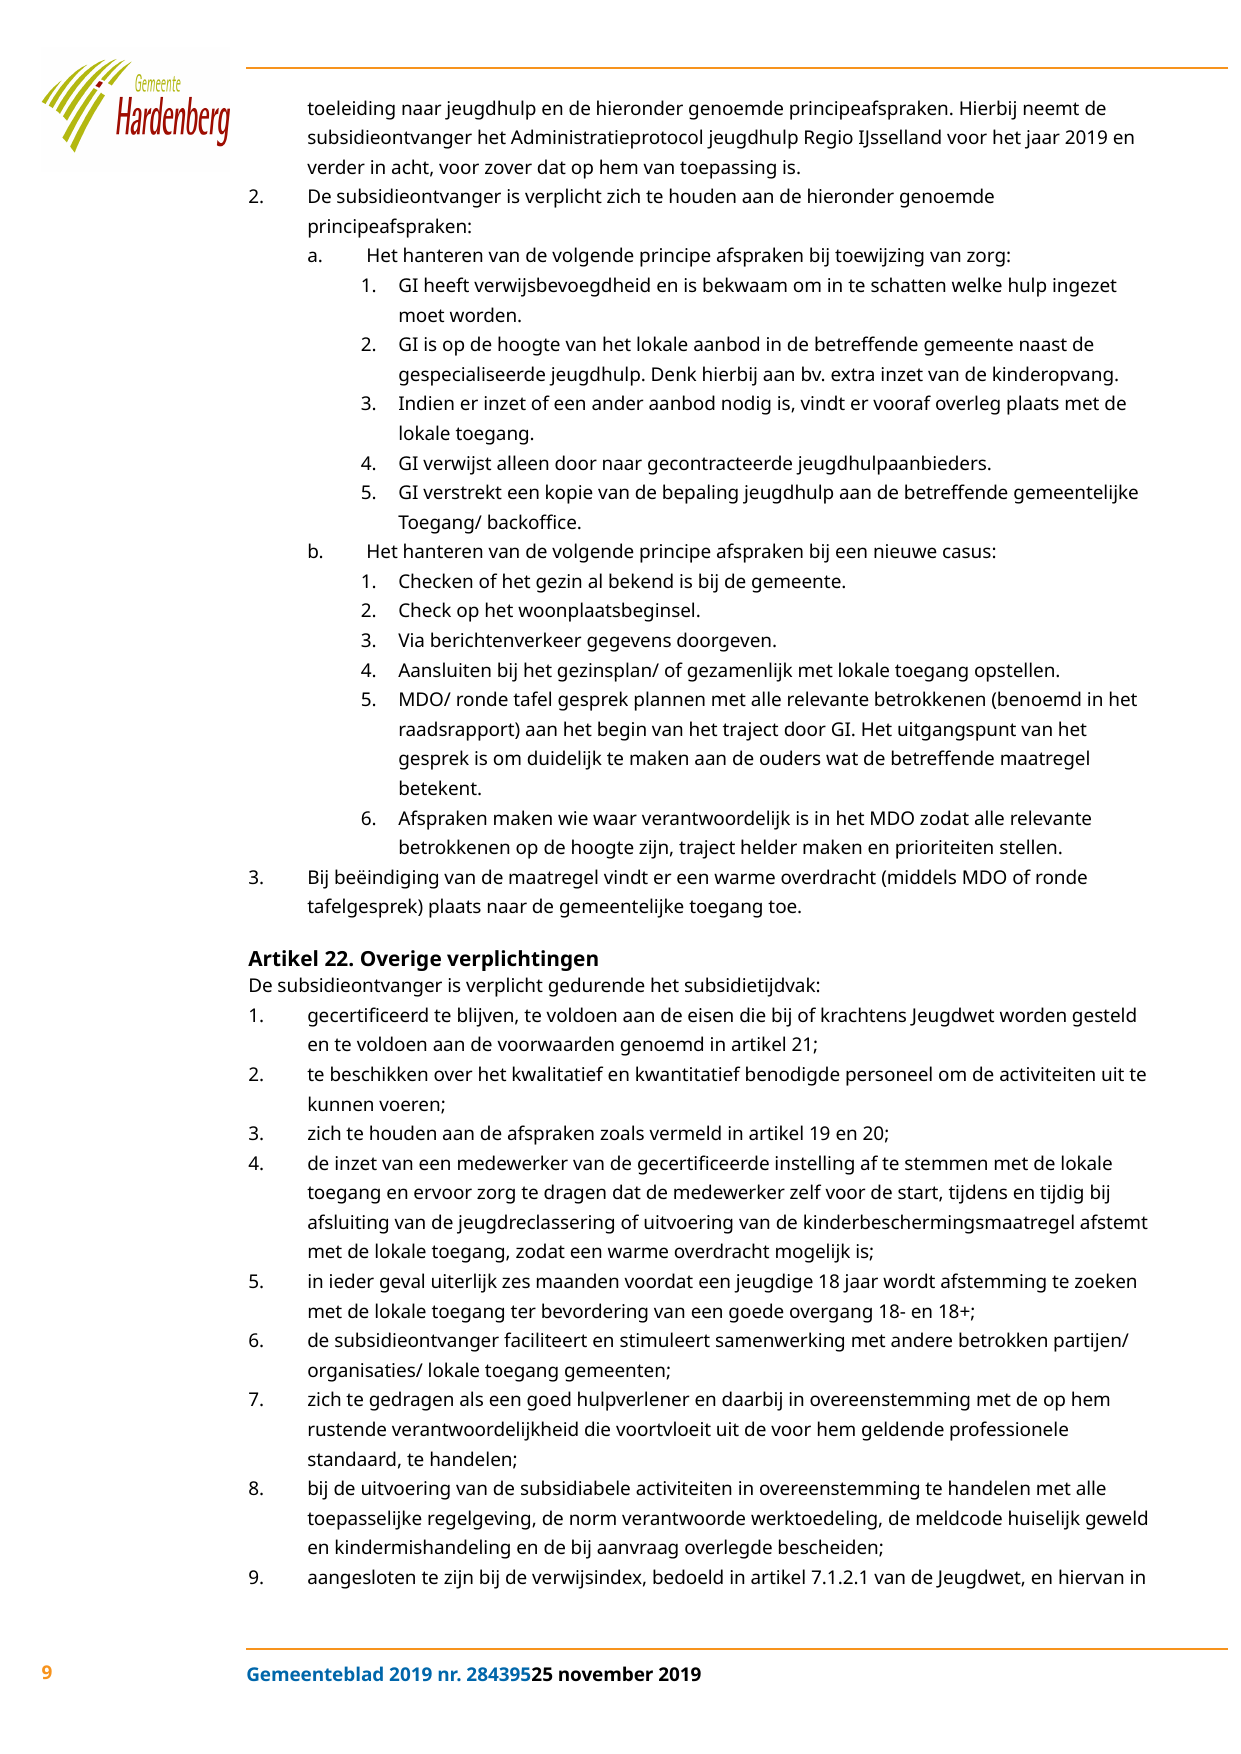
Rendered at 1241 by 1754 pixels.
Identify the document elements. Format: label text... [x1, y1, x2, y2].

list MDO/ ronde tafel gesprek plannen met alle relevante betrokkenen (benoemd in het raadsrapport) aan het begin van het traject door GI. Het uitgangspunt van het gesprek is om duidelijk te maken aan de ouders wat de betreffende maatregel betekent. [361, 686, 1152, 801]
list GI is op de hoogte van het lokale aanbod in de betreffende gemeente naast de gespecialiseerde jeugdhulp. Denk hierbij aan bv. extra inzet van de kinderopvang. [361, 331, 1152, 387]
list Bij beëindiging van de maatregel vindt er een warme overdracht (middels MDO of ronde tafelgesprek) plaats naar de gemeentelijke toegang toe. [248, 864, 1152, 919]
list De subsidieontvanger is verplicht zich te houden aan de hieronder genoemde principeafspraken: [248, 183, 1152, 239]
list Indien er inzet of een ander aanbod nodig is, vindt er vooraf overleg plaats met de lokale toegang. [361, 391, 1152, 446]
text De subsidieontvanger is verplicht gedurende het subsidietijdvak: [248, 972, 1152, 998]
list de subsidieontvanger faciliteert en stimuleert samenwerking met andere betrokken partijen/ organisaties/ lokale toegang gemeenten; [248, 1327, 1152, 1383]
list toeleiding naar jeugdhulp en de hieronder genoemde principeafspraken. Hierbij neemt de subsidieontvanger het Administratieprotocol jeugdhulp Regio IJsselland voor het jaar 2019 en verder in acht, voor zover dat op hem van toepassing is. [248, 95, 1152, 180]
list Checken of het gezin al bekend is bij de gemeente. [361, 568, 1152, 594]
list te beschikken over het kwalitatief en kwantitatief benodigde personeel om de activiteiten uit te kunnen voeren; [248, 1061, 1152, 1116]
list zich te houden aan de afspraken zoals vermeld in artikel 19 en 20; [248, 1120, 1152, 1146]
list GI verstrekt een kopie van de bepaling jeugdhulp aan de betreffende gemeentelijke Toegang/ backoffice. [361, 479, 1152, 535]
list zich te gedragen als een goed hulpverlener en daarbij in overeenstemming met de op hem rustende verantwoordelijkheid die voortvloeit uit de voor hem geldende professionele standaard, te handelen; [248, 1387, 1152, 1471]
list bij de uitvoering van de subsidiabele activiteiten in overeenstemming te handelen met alle toepasselijke regelgeving, de norm verantwoorde werktoedeling, de meldcode huiselijk geweld en kindermishandeling en de bij aanvraag overlegde bescheiden; [248, 1475, 1152, 1560]
list Check op het woonplaatsbeginsel. [361, 598, 1152, 623]
list in ieder geval uiterlijk zes maanden voordat een jeugdige 18 jaar wordt afstemming te zoeken met de lokale toegang ter bevordering van een goede overgang 18- en 18+; [248, 1268, 1152, 1323]
text Artikel 22. Overige verplichtingen [248, 944, 1152, 972]
list aangesloten te zijn bij de verwijsindex, bedoeld in artikel 7.1.2.1 van de Jeugdwet, en hiervan in [248, 1564, 1152, 1590]
list Het hanteren van de volgende principe afspraken bij toewijzing van zorg: [307, 243, 1152, 268]
list GI verwijst alleen door naar gecontracteerde jeugdhulpaanbieders. [361, 450, 1152, 476]
list GI heeft verwijsbevoegdheid en is bekwaam om in te schatten welke hulp ingezet moet worden. [361, 272, 1152, 328]
list Aansluiten bij het gezinsplan/ of gezamenlijk met lokale toegang opstellen. [361, 657, 1152, 683]
list Via berichtenverkeer gegevens doorgeven. [361, 627, 1152, 653]
picture [41, 47, 231, 172]
list Afspraken maken wie waar verantwoordelijk is in het MDO zodat alle relevante betrokkenen op de hoogte zijn, traject helder maken en prioriteiten stellen. [361, 805, 1152, 860]
list gecertificeerd te blijven, te voldoen aan de eisen die bij of krachtens Jeugdwet worden gesteld en te voldoen aan de voorwaarden genoemd in artikel 21; [248, 1002, 1152, 1057]
list Het hanteren van de volgende principe afspraken bij een nieuwe casus: [307, 538, 1152, 564]
list de inzet van een medewerker van de gecertificeerde instelling af te stemmen met de lokale toegang en ervoor zorg te dragen dat de medewerker zelf voor de start, tijdens en tijdig bij afsluiting van de jeugdreclassering of uitvoering van de kinderbeschermingsmaatregel afstemt met de lokale toegang, zodat een warme overdracht mogelijk is; [248, 1150, 1152, 1264]
